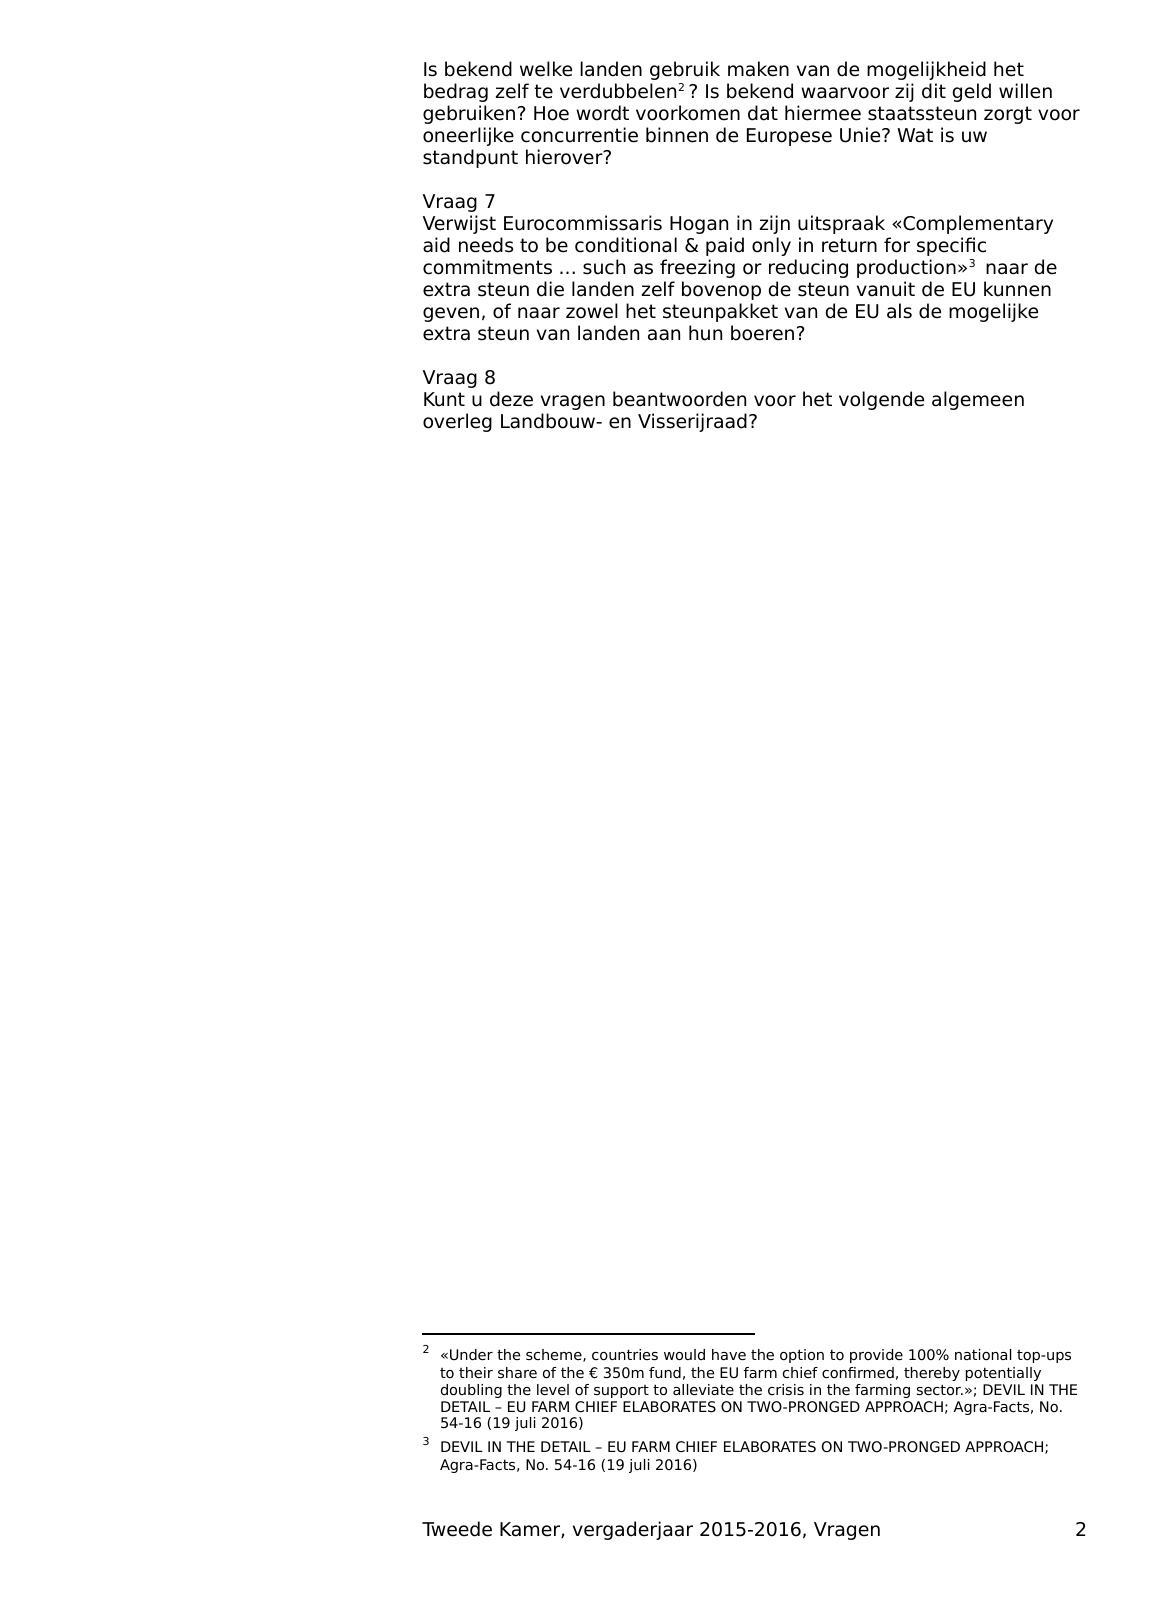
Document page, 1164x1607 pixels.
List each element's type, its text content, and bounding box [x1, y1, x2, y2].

text Is bekend welke landen gebruik maken van de mogelijkheid het bedrag zelf te verdubbelen? Is bekend waarvoor zij dit geld willen gebruiken? Hoe wordt voorkomen dat hiermee staatssteun zorgt voor oneerlijke concurrentie binnen de Europese Unie? Wat is uw standpunt hierover? [422, 59, 1087, 169]
text «Under the scheme, countries would have the option to provide 100% national top-ups to their share of the € 350m fund, the EU farm chief confirmed, thereby potentially doubling the level of support to alleviate the crisis in the farming sector.»; DEVIL IN THE DETAIL – EU FARM CHIEF ELABORATES ON TWO-PRONGED APPROACH; Agra-Facts, No. 54-16 (19 juli 2016) [422, 1343, 1087, 1432]
text DEVIL IN THE DETAIL – EU FARM CHIEF ELABORATES ON TWO-PRONGED APPROACH; Agra-Facts, No. 54-16 (19 juli 2016) [422, 1435, 1087, 1474]
text Kunt u deze vragen beantwoorden voor het volgende algemeen overleg Landbouw- en Visserijraad? [422, 389, 1087, 433]
text Vraag 8 [422, 367, 1087, 389]
text Vraag 7 [422, 191, 1087, 213]
text Verwijst Eurocommissaris Hogan in zijn uitspraak «Complementary aid needs to be conditional & paid only in return for specific commitments ... such as freezing or reducing production» naar de extra steun die landen zelf bovenop de steun vanuit de EU kunnen geven, of naar zowel het steunpakket van de EU als de mogelijke extra steun van landen aan hun boeren? [422, 213, 1087, 345]
